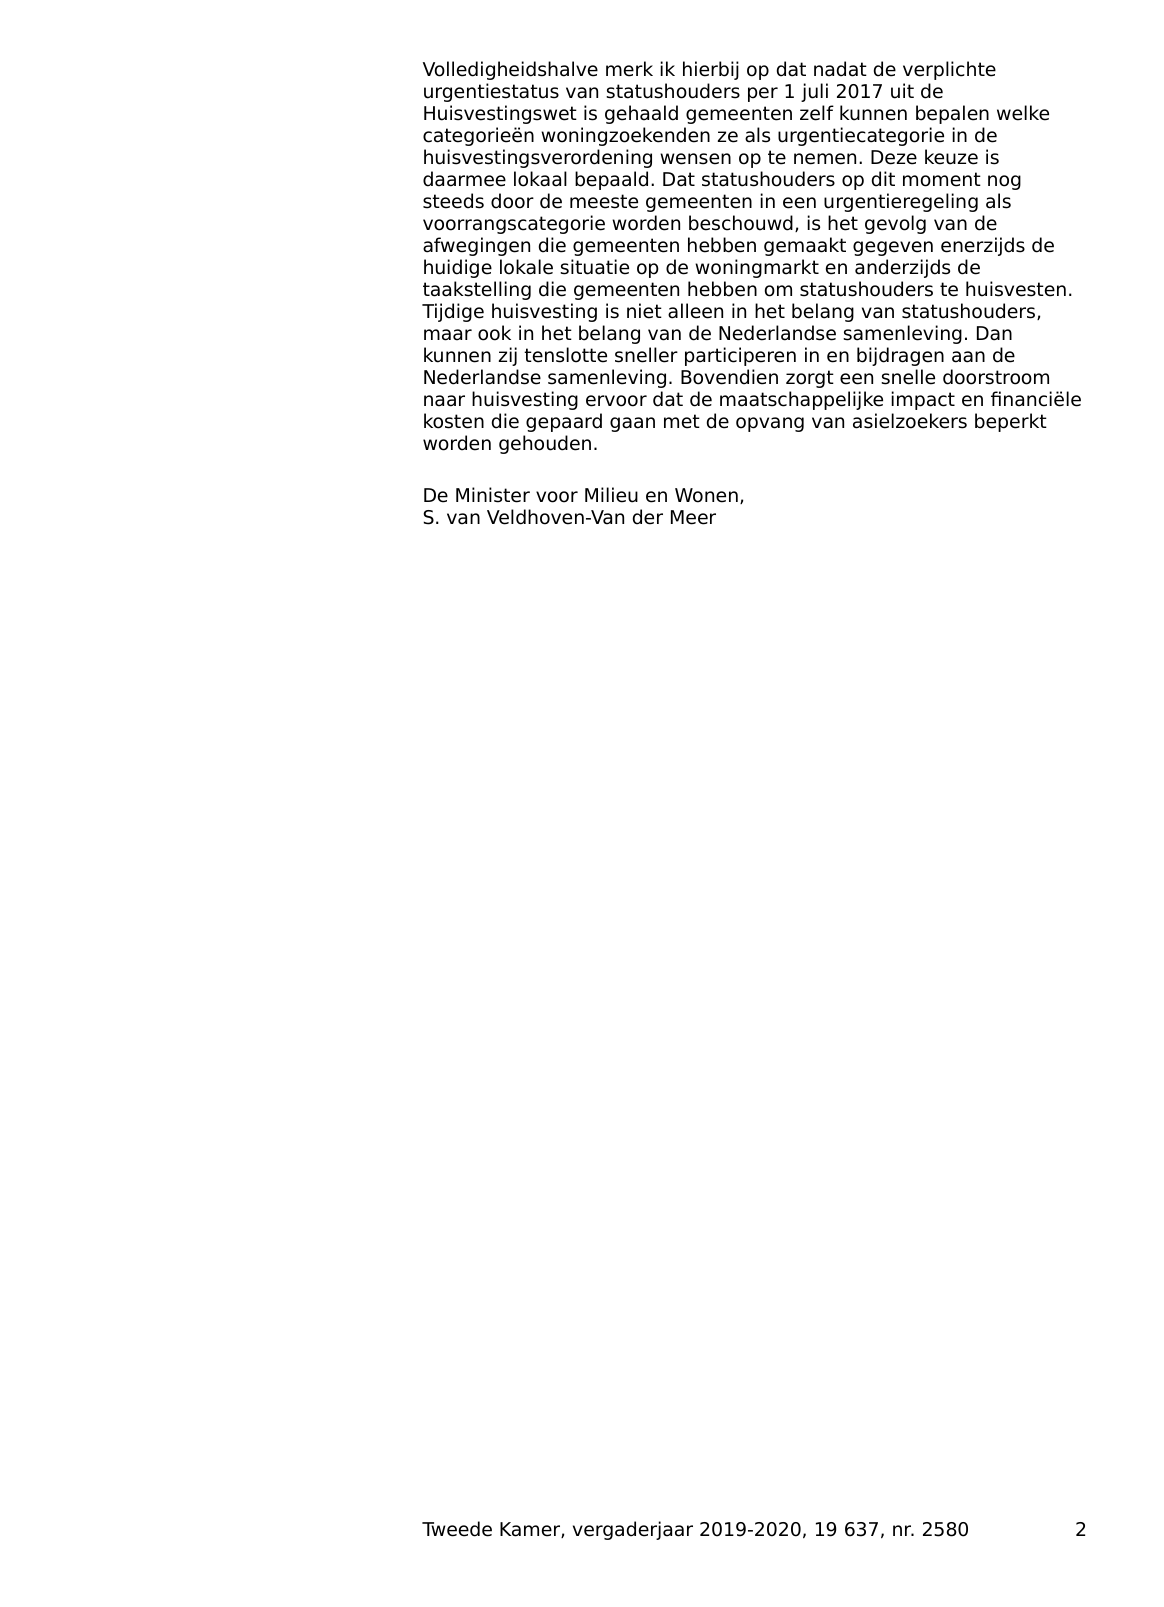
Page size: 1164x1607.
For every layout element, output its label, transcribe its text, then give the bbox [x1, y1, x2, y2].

text De Minister voor Milieu en Wonen, S. van Veldhoven-Van der Meer [422, 485, 1087, 529]
text Volledigheidshalve merk ik hierbij op dat nadat de verplichte urgentiestatus van statushouders per 1 juli 2017 uit de Huisvestingswet is gehaald gemeenten zelf kunnen bepalen welke categorieën woningzoekenden ze als urgentiecategorie in de huisvestingsverordening wensen op te nemen. Deze keuze is daarmee lokaal bepaald. Dat statushouders op dit moment nog steeds door de meeste gemeenten in een urgentieregeling als voorrangscategorie worden beschouwd, is het gevolg van de afwegingen die gemeenten hebben gemaakt gegeven enerzijds de huidige lokale situatie op de woningmarkt en anderzijds de taakstelling die gemeenten hebben om statushouders te huisvesten. Tijdige huisvesting is niet alleen in het belang van statushouders, maar ook in het belang van de Nederlandse samenleving. Dan kunnen zij tenslotte sneller participeren in en bijdragen aan de Nederlandse samenleving. Bovendien zorgt een snelle doorstroom naar huisvesting ervoor dat de maatschappelijke impact en financiële kosten die gepaard gaan met de opvang van asielzoekers beperkt worden gehouden. [422, 59, 1087, 455]
